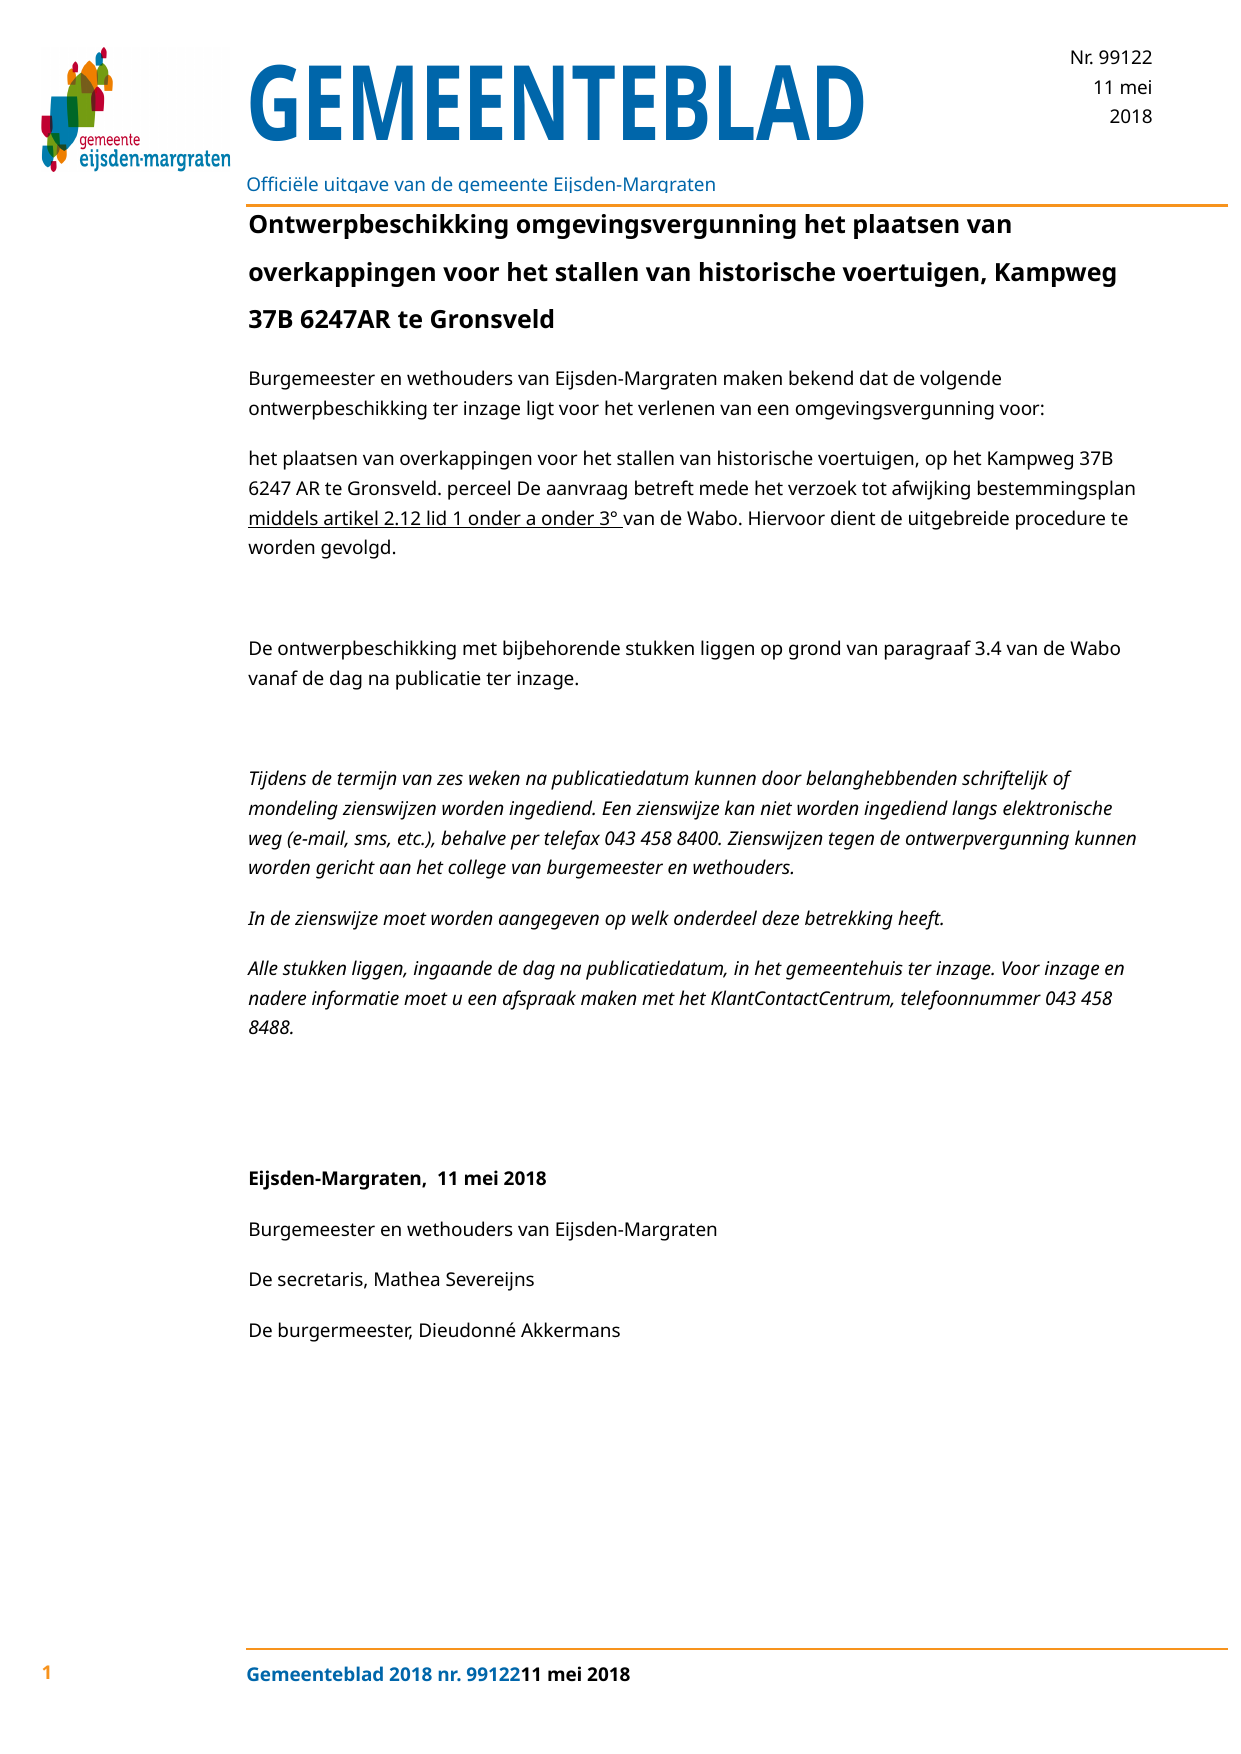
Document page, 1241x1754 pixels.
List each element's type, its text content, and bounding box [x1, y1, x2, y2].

text Eijsden-Margraten, 11 mei 2018 [248, 1166, 1152, 1191]
text De secretaris, Mathea Severeijns [248, 1266, 1152, 1292]
text De ontwerpbeschikking met bijbehorende stukken liggen op grond van paragraaf 3.4 van de Wabo vanaf de dag na publicatie ter inzage. [248, 635, 1152, 690]
text In de zienswijze moet worden aangegeven op welk onderdeel deze betrekking heeft. [248, 905, 1152, 930]
text Burgemeester en wethouders van Eijsden-Margraten maken bekend dat de volgende ontwerpbeschikking ter inzage ligt voor het verlenen van een omgevingsvergunning voor: [248, 366, 1152, 421]
text De burgermeester, Dieudonné Akkermans [248, 1317, 1152, 1342]
text Burgemeester en wethouders van Eijsden-Margraten [248, 1216, 1152, 1242]
picture [41, 47, 231, 172]
text het plaatsen van overkappingen voor het stallen van historische voertuigen, op het Kampweg 37B 6247 AR te Gronsveld. perceel De aanvraag betreft mede het verzoek tot afwijking bestemmingsplan middels artikel 2.12 lid 1 onder a onder 3° van de Wabo. Hiervoor dient de uitgebreide procedure te worden gevolgd. [248, 446, 1152, 560]
text Alle stukken liggen, ingaande de dag na publicatiedatum, in het gemeentehuis ter inzage. Voor inzage en nadere informatie moet u een afspraak maken met het KlantContactCentrum, telefoonnummer 043 458 8488. [248, 955, 1152, 1040]
text Tijdens de termijn van zes weken na publicatiedatum kunnen door belanghebbenden schriftelijk of mondeling zienswijzen worden ingediend. Een zienswijze kan niet worden ingediend langs elektronische weg (e-mail, sms, etc.), behalve per telefax 043 458 8400. Zienswijzen tegen de ontwerpvergunning kunnen worden gericht aan het college van burgemeester en wethouders. [248, 766, 1152, 880]
text Ontwerpbeschikking omgevingsvergunning het plaatsen van overkappingen voor het stallen van historische voertuigen, Kampweg 37B 6247AR te Gronsveld [248, 207, 1152, 336]
